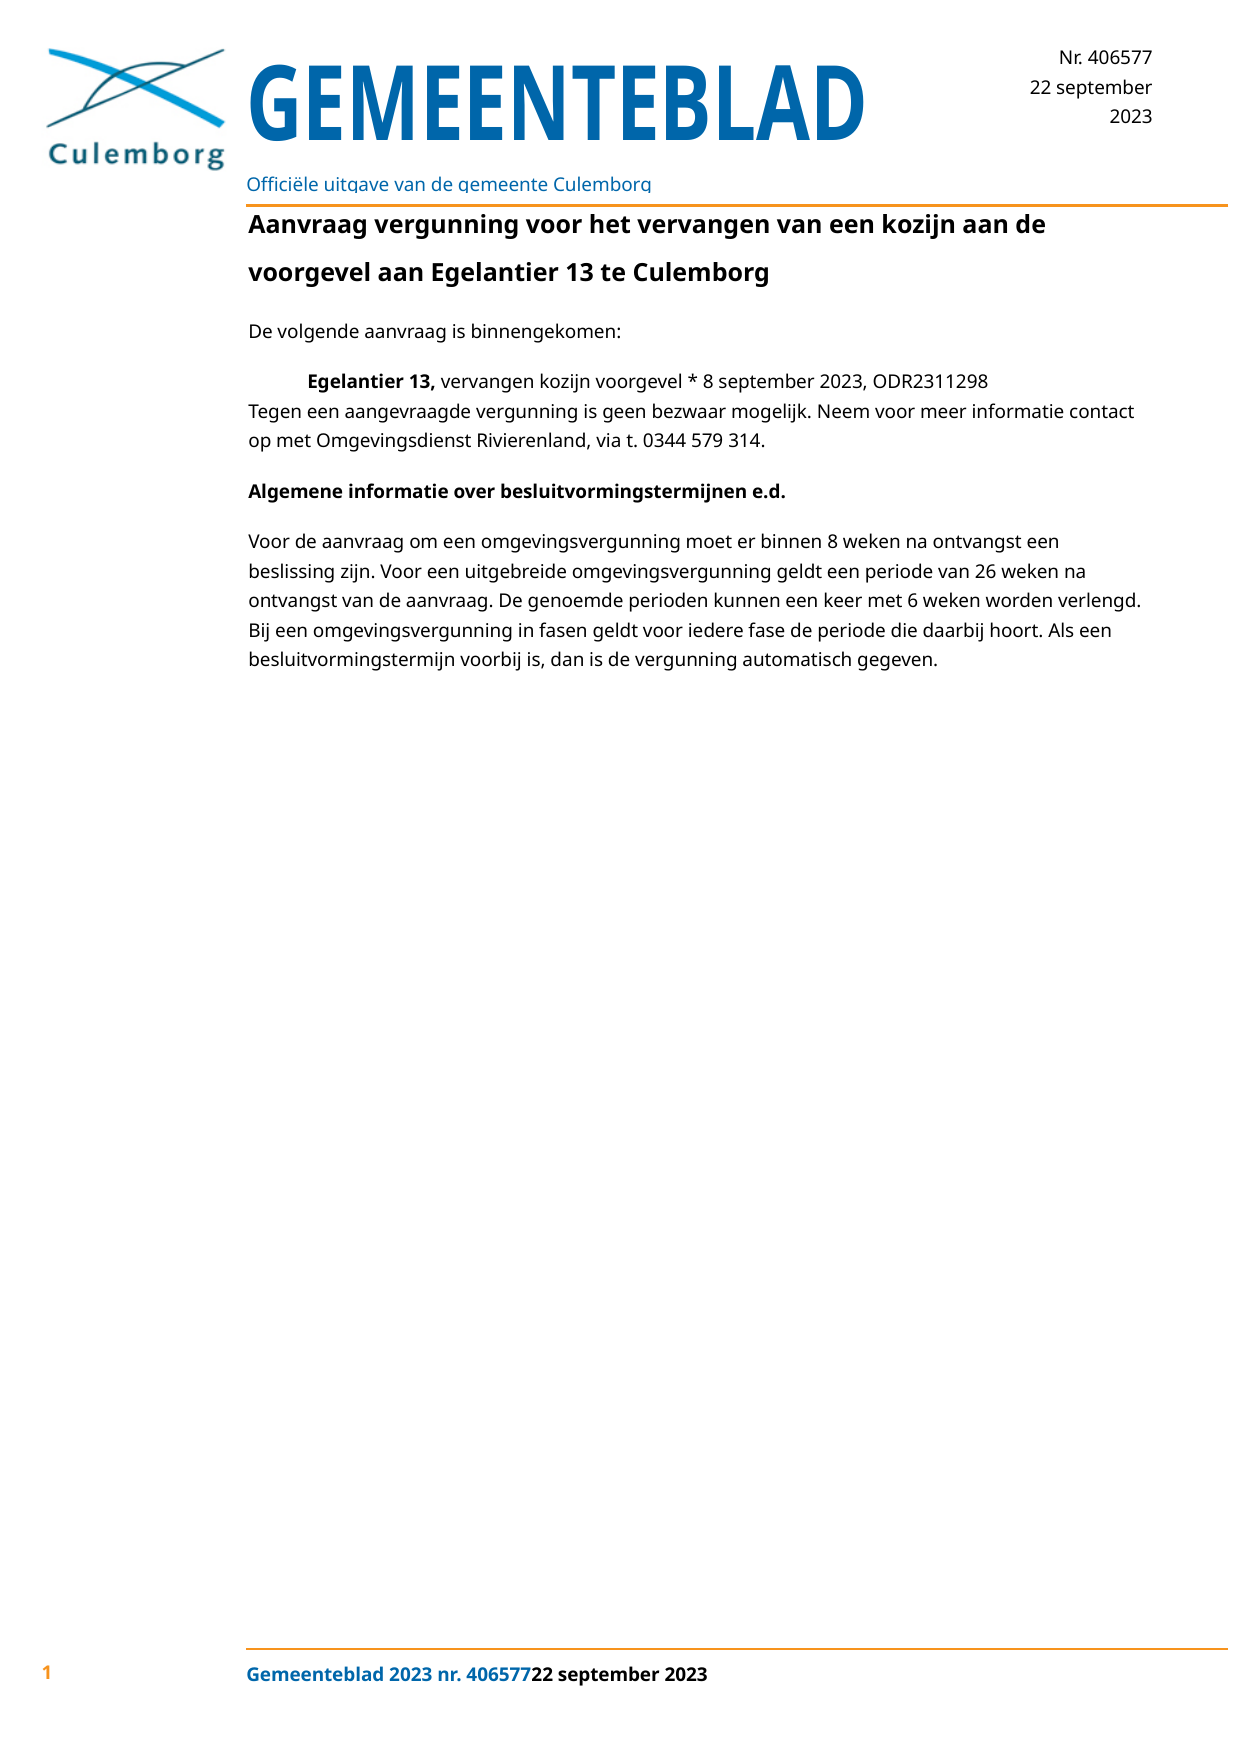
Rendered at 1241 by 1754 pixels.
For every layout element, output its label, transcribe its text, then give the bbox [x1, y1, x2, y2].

text Voor de aanvraag om een omgevingsvergunning moet er binnen 8 weken na ontvangst een beslissing zijn. Voor een uitgebreide omgevingsvergunning geldt een periode van 26 weken na ontvangst van de aanvraag. De genoemde perioden kunnen een keer met 6 weken worden verlengd. Bij een omgevingsvergunning in fasen geldt voor iedere fase de periode die daarbij hoort. Als een besluitvormingstermijn voorbij is, dan is de vergunning automatisch gegeven. [248, 528, 1152, 672]
text De volgende aanvraag is binnengekomen: [248, 318, 1152, 344]
text Algemene informatie over besluitvormingstermijnen e.d. [248, 478, 1152, 504]
picture [41, 47, 231, 172]
text Aanvraag vergunning voor het vervangen van een kozijn aan de voorgevel aan Egelantier 13 te Culemborg [248, 207, 1152, 288]
list Egelantier 13, vervangen kozijn voorgevel * 8 september 2023, ODR2311298 [248, 368, 1152, 394]
text Tegen een aangevraagde vergunning is geen bezwaar mogelijk. Neem voor meer informatie contact op met Omgevingsdienst Rivierenland, via t. 0344 579 314. [248, 398, 1152, 453]
